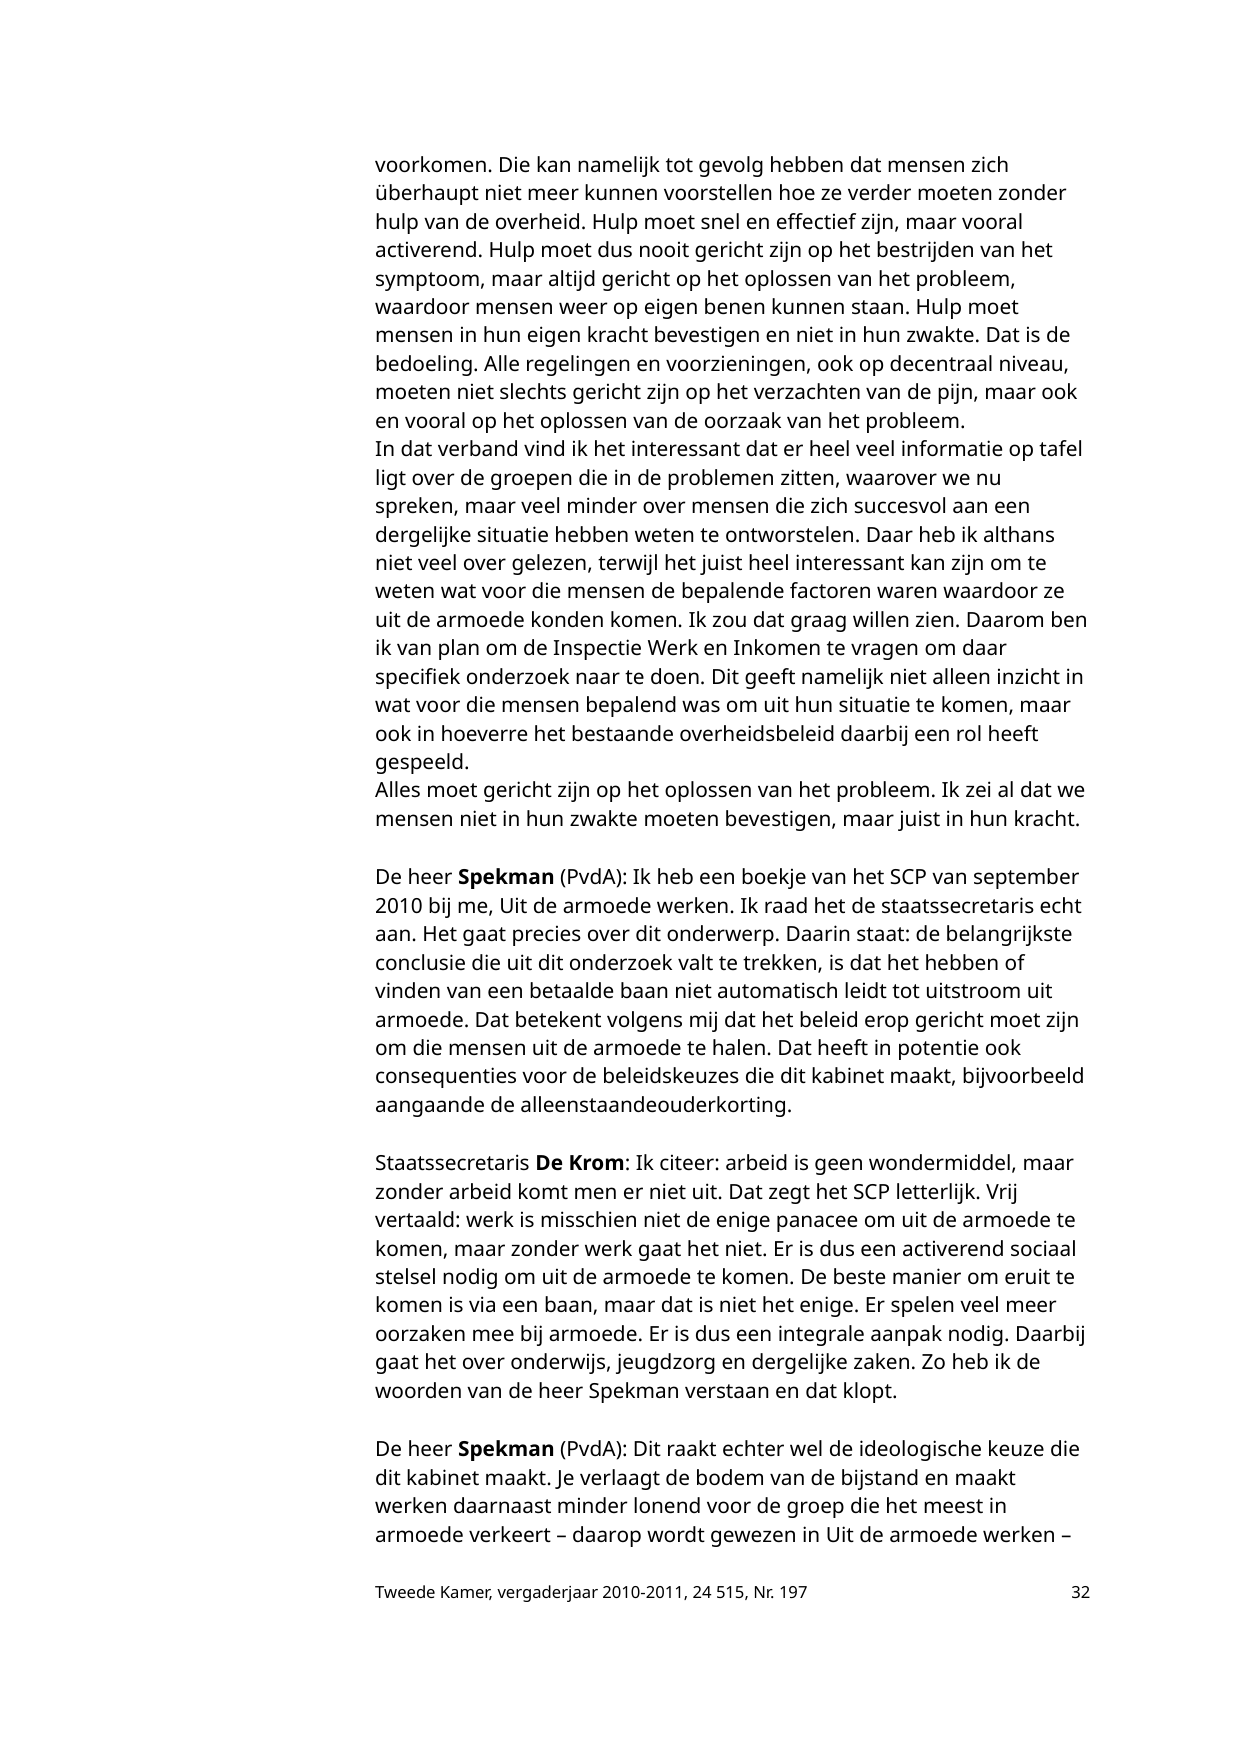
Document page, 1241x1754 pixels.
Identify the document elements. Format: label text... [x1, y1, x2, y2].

text Alles moet gericht zijn op het oplossen van het probleem. Ik zei al dat we mensen niet in hun zwakte moeten bevestigen, maar juist in hun kracht. [375, 776, 1090, 832]
text voorkomen. Die kan namelijk tot gevolg hebben dat mensen zich überhaupt niet meer kunnen voorstellen hoe ze verder moeten zonder hulp van de overheid. Hulp moet snel en effectief zijn, maar vooral activerend. Hulp moet dus nooit gericht zijn op het bestrijden van het symptoom, maar altijd gericht op het oplossen van het probleem, waardoor mensen weer op eigen benen kunnen staan. Hulp moet mensen in hun eigen kracht bevestigen en niet in hun zwakte. Dat is de bedoeling. Alle regelingen en voorzieningen, ook op decentraal niveau, moeten niet slechts gericht zijn op het verzachten van de pijn, maar ook en vooral op het oplossen van de oorzaak van het probleem. [375, 150, 1090, 434]
text In dat verband vind ik het interessant dat er heel veel informatie op tafel ligt over de groepen die in de problemen zitten, waarover we nu spreken, maar veel minder over mensen die zich succesvol aan een dergelijke situatie hebben weten te ontworstelen. Daar heb ik althans niet veel over gelezen, terwijl het juist heel interessant kan zijn om te weten wat voor die mensen de bepalende factoren waren waardoor ze uit de armoede konden komen. Ik zou dat graag willen zien. Daarom ben ik van plan om de Inspectie Werk en Inkomen te vragen om daar specifiek onderzoek naar te doen. Dit geeft namelijk niet alleen inzicht in wat voor die mensen bepalend was om uit hun situatie te komen, maar ook in hoeverre het bestaande overheidsbeleid daarbij een rol heeft gespeeld. [375, 434, 1090, 776]
text Staatssecretaris De Krom: Ik citeer: arbeid is geen wondermiddel, maar zonder arbeid komt men er niet uit. Dat zegt het SCP letterlijk. Vrij vertaald: werk is misschien niet de enige panacee om uit de armoede te komen, maar zonder werk gaat het niet. Er is dus een activerend sociaal stelsel nodig om uit de armoede te komen. De beste manier om eruit te komen is via een baan, maar dat is niet het enige. Er spelen veel meer oorzaken mee bij armoede. Er is dus een integrale aanpak nodig. Daarbij gaat het over onderwijs, jeugdzorg en dergelijke zaken. Zo heb ik de woorden van de heer Spekman verstaan en dat klopt. [375, 1148, 1090, 1404]
text De heer Spekman (PvdA): Dit raakt echter wel de ideologische keuze die dit kabinet maakt. Je verlaagt de bodem van de bijstand en maakt werken daarnaast minder lonend voor de groep die het meest in armoede verkeert – daarop wordt gewezen in Uit de armoede werken – [375, 1434, 1090, 1548]
text De heer Spekman (PvdA): Ik heb een boekje van het SCP van september 2010 bij me, Uit de armoede werken. Ik raad het de staatssecretaris echt aan. Het gaat precies over dit onderwerp. Daarin staat: de belangrijkste conclusie die uit dit onderzoek valt te trekken, is dat het hebben of vinden van een betaalde baan niet automatisch leidt tot uitstroom uit armoede. Dat betekent volgens mij dat het beleid erop gericht moet zijn om die mensen uit de armoede te halen. Dat heeft in potentie ook consequenties voor de beleidskeuzes die dit kabinet maakt, bijvoorbeeld aangaande de alleenstaandeouderkorting. [375, 862, 1090, 1118]
